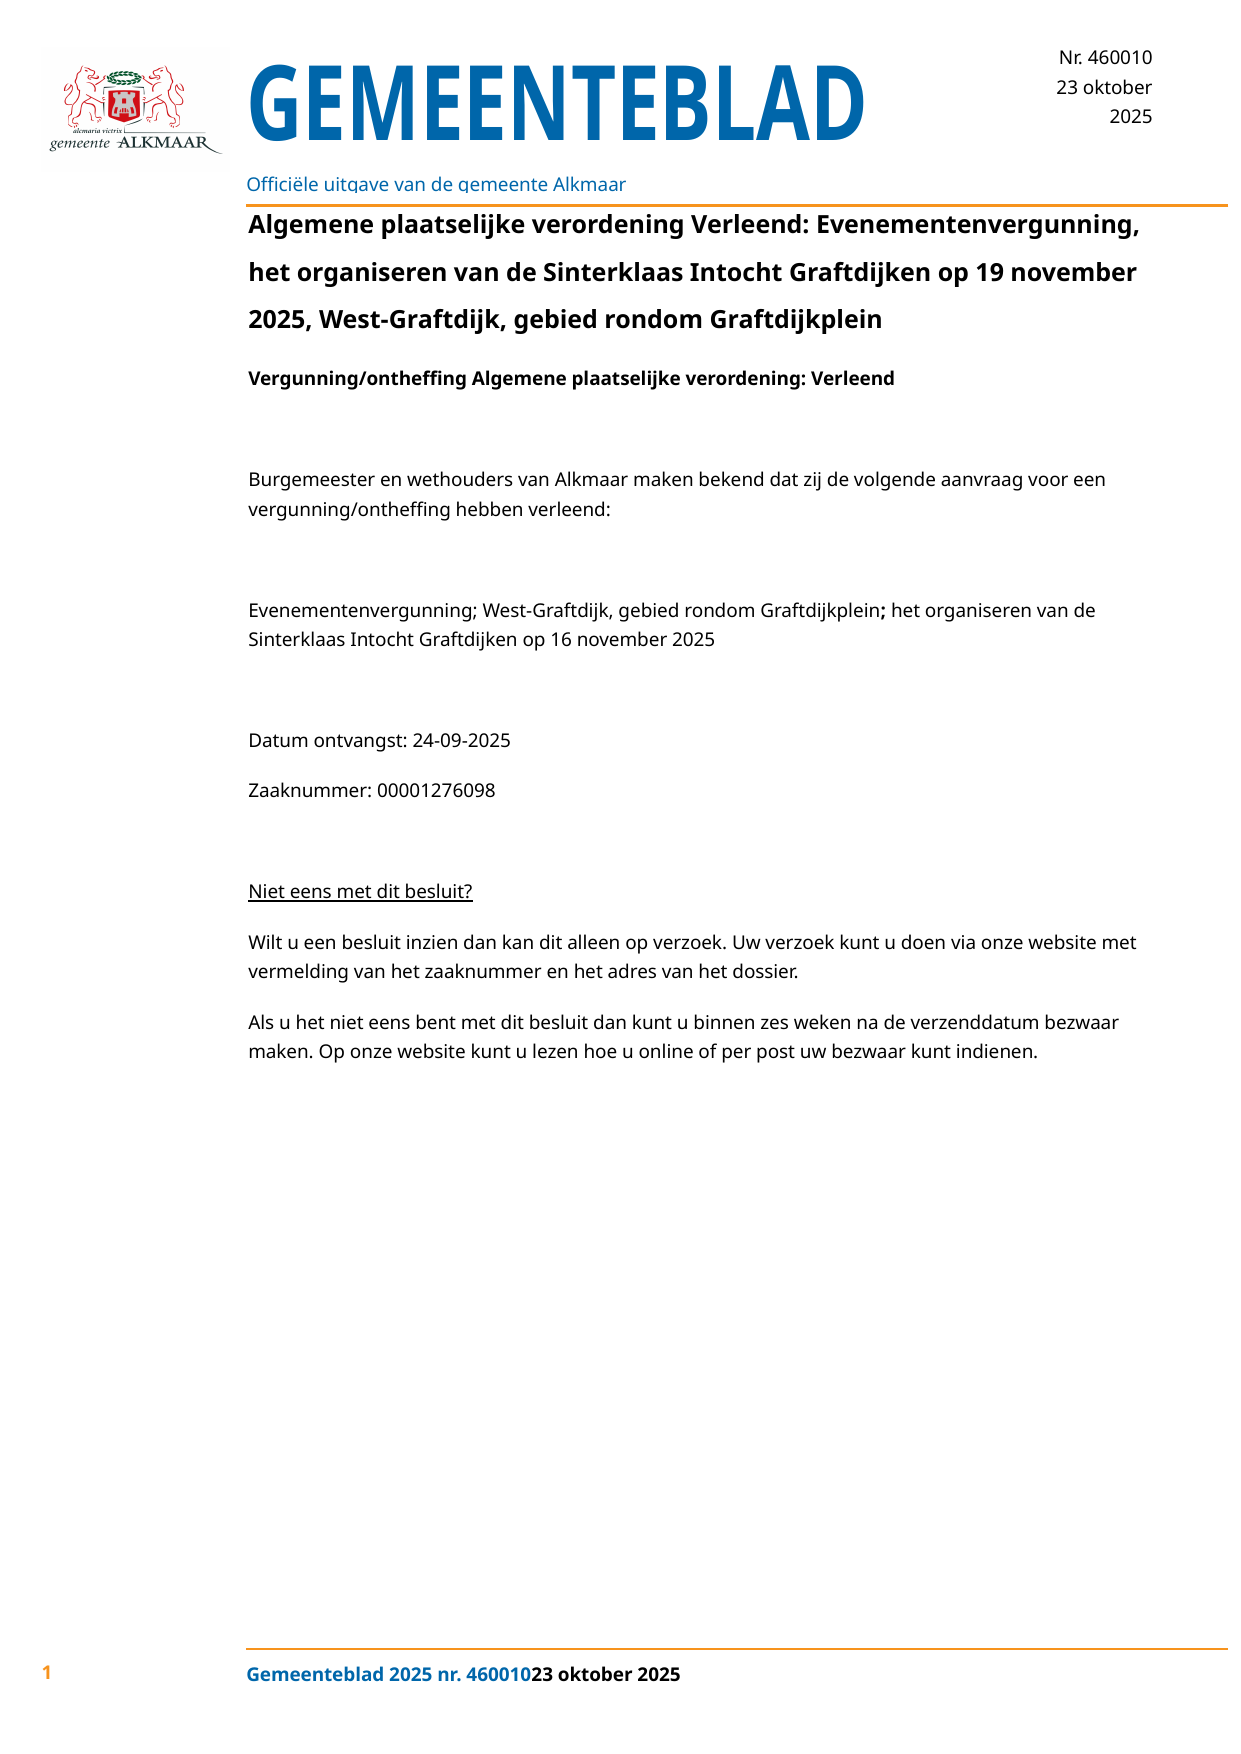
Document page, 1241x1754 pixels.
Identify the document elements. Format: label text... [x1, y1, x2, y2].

text Burgemeester en wethouders van Alkmaar maken bekend dat zij de volgende aanvraag voor een vergunning/ontheffing hebben verleend: [248, 466, 1152, 522]
text Evenementenvergunning; West-Graftdijk, gebied rondom Graftdijkplein; het organiseren van de Sinterklaas Intocht Graftdijken op 16 november 2025 [248, 597, 1152, 652]
text Algemene plaatselijke verordening Verleend: Evenementenvergunning, het organiseren van de Sinterklaas Intocht Graftdijken op 19 november 2025, West-Graftdijk, gebied rondom Graftdijkplein [248, 207, 1152, 336]
text Vergunning/ontheffing Algemene plaatselijke verordening: Verleend [248, 366, 1152, 391]
text Niet eens met dit besluit? [248, 878, 1152, 904]
text Als u het niet eens bent met dit besluit dan kunt u binnen zes weken na de verzenddatum bezwaar maken. Op onze website kunt u lezen hoe u online of per post uw bezwaar kunt indienen. [248, 1009, 1152, 1064]
text Datum ontvangst: 24-09-2025 [248, 727, 1152, 753]
text Zaaknummer: 00001276098 [248, 778, 1152, 803]
picture [41, 47, 231, 172]
text Wilt u een besluit inzien dan kan dit alleen op verzoek. Uw verzoek kunt u doen via onze website met vermelding van het zaaknummer en het adres van het dossier. [248, 929, 1152, 984]
